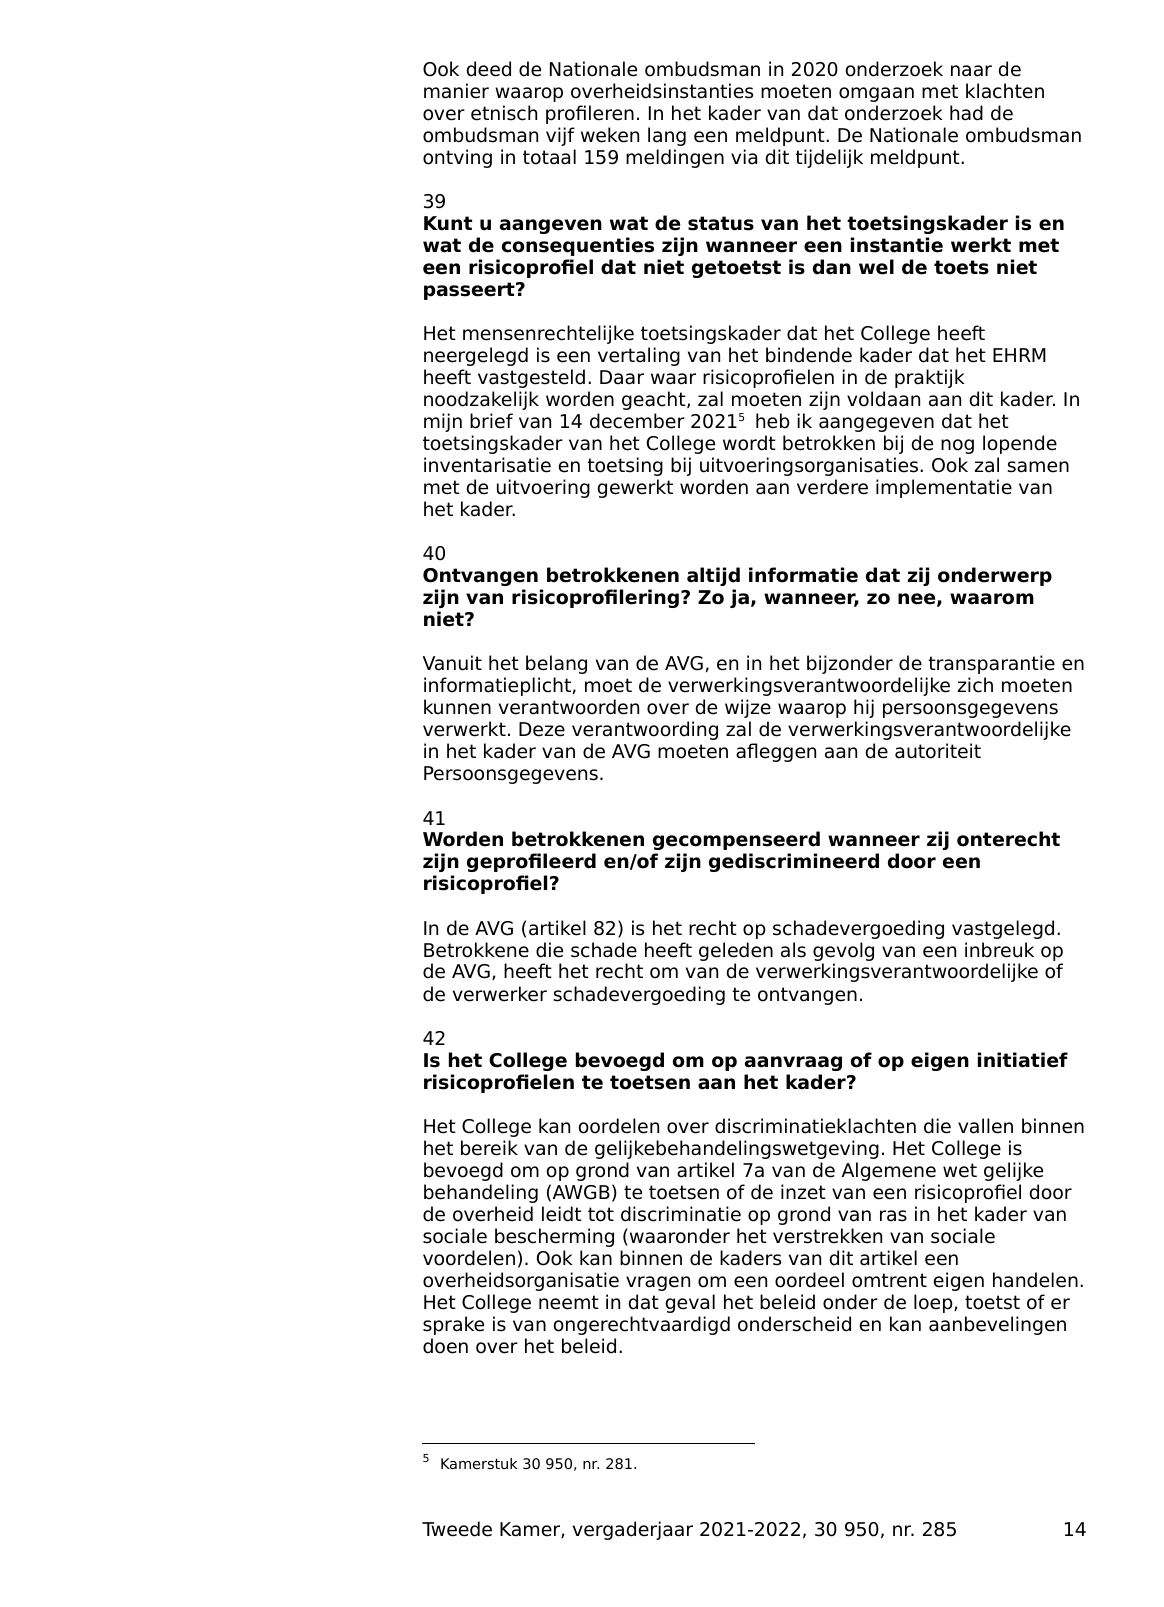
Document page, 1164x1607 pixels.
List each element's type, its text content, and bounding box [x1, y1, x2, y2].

text In de AVG (artikel 82) is het recht op schadevergoeding vastgelegd. [422, 917, 1087, 939]
text Kunt u aangeven wat de status van het toetsingskader is en wat de consequenties zijn wanneer een instantie werkt met een risicoprofiel dat niet getoetst is dan wel de toets niet passeert? [422, 213, 1087, 301]
text 40 [422, 543, 1087, 565]
text 41 [422, 807, 1087, 829]
text Het College neemt in dat geval het beleid onder de loep, toetst of er sprake is van ongerechtvaardigd onderscheid en kan aanbevelingen doen over het beleid. [422, 1292, 1087, 1357]
text Is het College bevoegd om op aanvraag of op eigen initiatief risicoprofielen te toetsen aan het kader? [422, 1049, 1087, 1093]
text Ontvangen betrokkenen altijd informatie dat zij onderwerp zijn van risicoprofilering? Zo ja, wanneer, zo nee, waarom niet? [422, 565, 1087, 631]
text Kamerstuk 30 950, nr. 281. [422, 1452, 1087, 1474]
text Worden betrokkenen gecompenseerd wanneer zij onterecht zijn geprofileerd en/of zijn gediscrimineerd door een risicoprofiel? [422, 829, 1087, 895]
text Ook deed de Nationale ombudsman in 2020 onderzoek naar de manier waarop overheidsinstanties moeten omgaan met klachten over etnisch profileren. In het kader van dat onderzoek had de ombudsman vijf weken lang een meldpunt. De Nationale ombudsman ontving in totaal 159 meldingen via dit tijdelijk meldpunt. [422, 59, 1087, 169]
text Het mensenrechtelijke toetsingskader dat het College heeft neergelegd is een vertaling van het bindende kader dat het EHRM heeft vastgesteld. Daar waar risicoprofielen in de praktijk noodzakelijk worden geacht, zal moeten zijn voldaan aan dit kader. In mijn brief van 14 december 2021 heb ik aangegeven dat het toetsingskader van het College wordt betrokken bij de nog lopende inventarisatie en toetsing bij uitvoeringsorganisaties. Ook zal samen met de uitvoering gewerkt worden aan verdere implementatie van het kader. [422, 323, 1087, 521]
text Betrokkene die schade heeft geleden als gevolg van een inbreuk op de AVG, heeft het recht om van de verwerkingsverantwoordelijke of de verwerker schadevergoeding te ontvangen. [422, 939, 1087, 1005]
text 39 [422, 191, 1087, 213]
text Het College kan oordelen over discriminatieklachten die vallen binnen het bereik van de gelijkebehandelingswetgeving. Het College is bevoegd om op grond van artikel 7a van de Algemene wet gelijke behandeling (AWGB) te toetsen of de inzet van een risicoprofiel door de overheid leidt tot discriminatie op grond van ras in het kader van sociale bescherming (waaronder het verstrekken van sociale voordelen). Ook kan binnen de kaders van dit artikel een overheidsorganisatie vragen om een oordeel omtrent eigen handelen. [422, 1116, 1087, 1292]
text 42 [422, 1028, 1087, 1049]
text Vanuit het belang van de AVG, en in het bijzonder de transparantie en informatieplicht, moet de verwerkingsverantwoordelijke zich moeten kunnen verantwoorden over de wijze waarop hij persoonsgegevens verwerkt. Deze verantwoording zal de verwerkingsverantwoordelijke in het kader van de AVG moeten afleggen aan de autoriteit Persoonsgegevens. [422, 653, 1087, 785]
